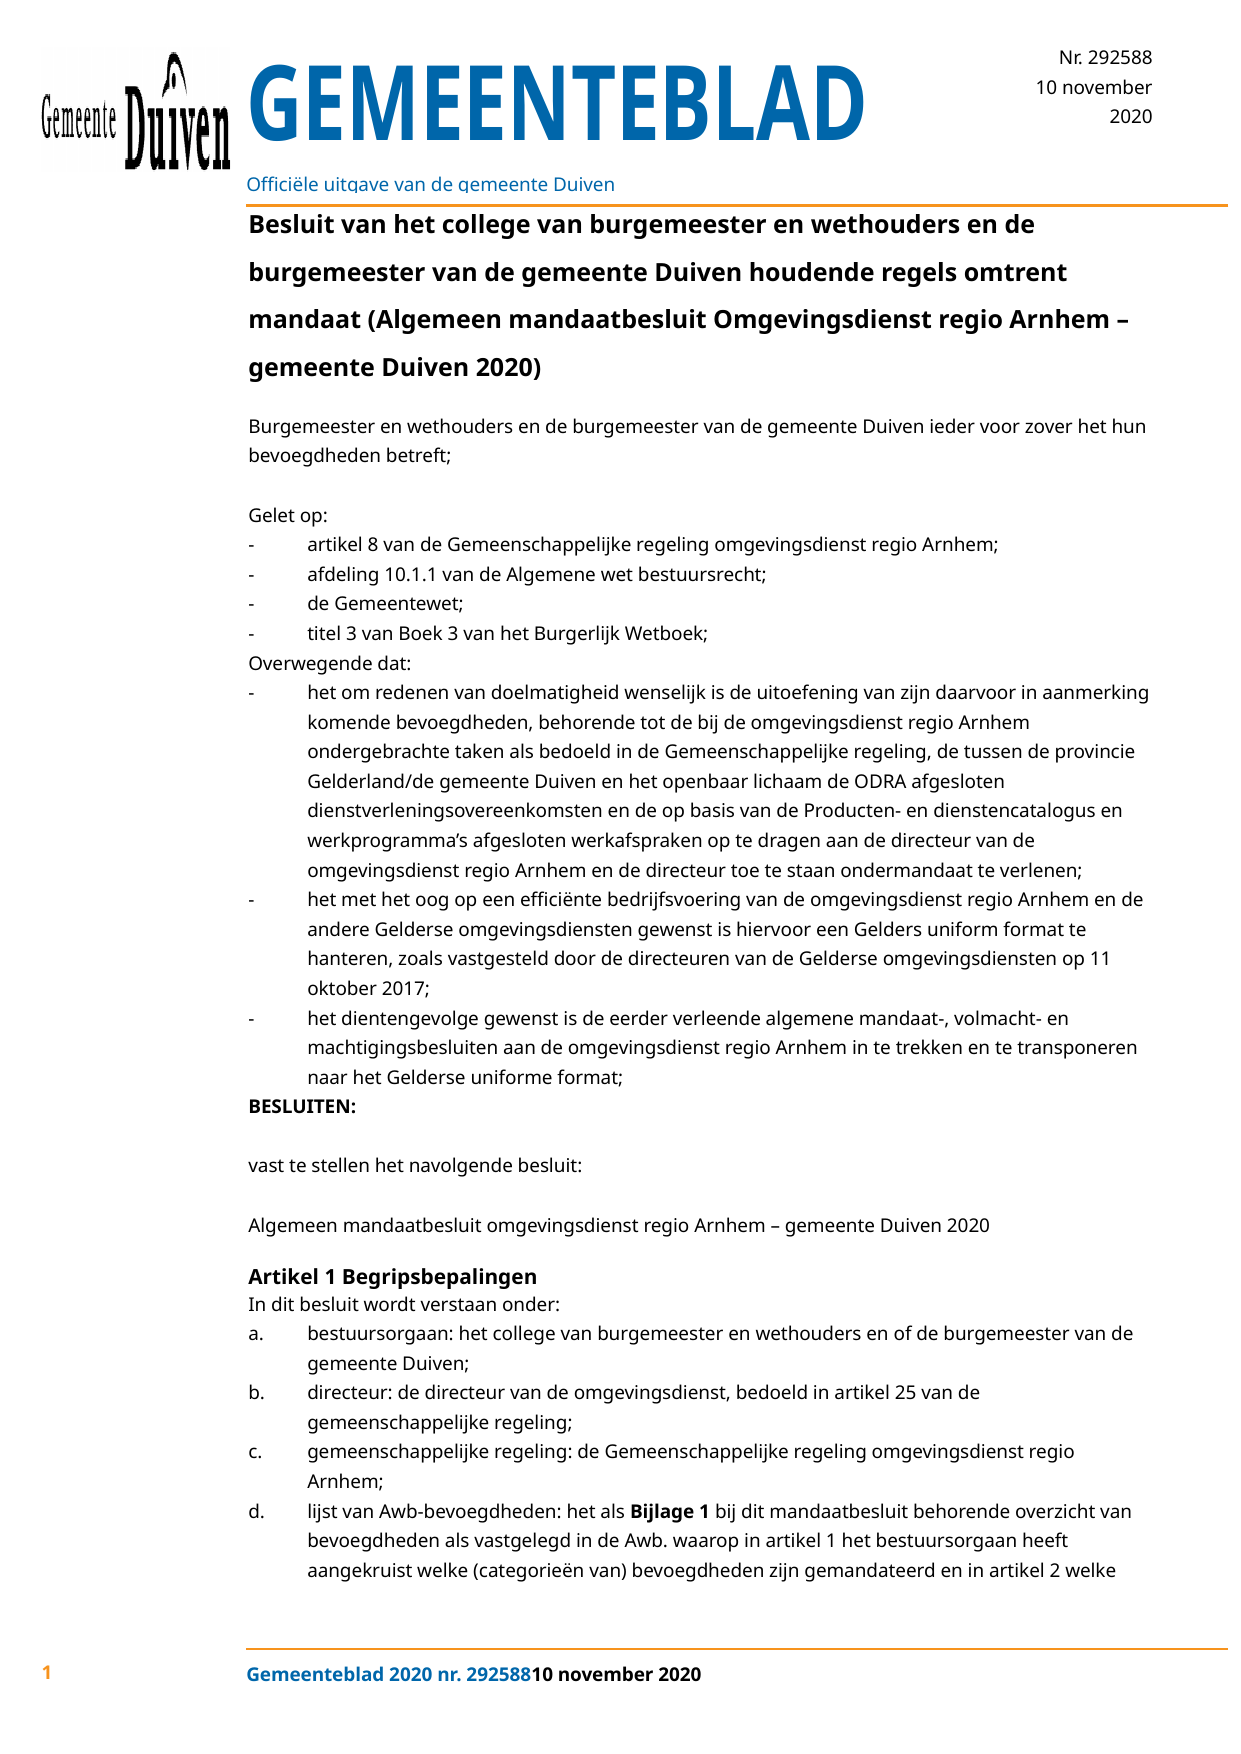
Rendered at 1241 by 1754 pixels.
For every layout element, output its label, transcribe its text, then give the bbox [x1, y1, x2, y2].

list bestuursorgaan: het college van burgemeester en wethouders en of de burgemeester van de gemeente Duiven; [248, 1320, 1152, 1376]
list directeur: de directeur van de omgevingsdienst, bedoeld in artikel 25 van de gemeenschappelijke regeling; [248, 1379, 1152, 1435]
text Artikel 1 Begripsbepalingen [248, 1262, 1152, 1291]
list het met het oog op een efficiënte bedrijfsvoering van de omgevingsdienst regio Arnhem en de andere Gelderse omgevingsdiensten gewenst is hiervoor een Gelders uniform format te hanteren, zoals vastgesteld door de directeuren van de Gelderse omgevingsdiensten op 11 oktober 2017; [248, 886, 1152, 1001]
text vast te stellen het navolgende besluit: [248, 1153, 1152, 1178]
list titel 3 van Boek 3 van het Burgerlijk Wetboek; [248, 620, 1152, 646]
list lijst van Awb-bevoegdheden: het als Bijlage 1 bij dit mandaatbesluit behorende overzicht van bevoegdheden als vastgelegd in de Awb. waarop in artikel 1 het bestuursorgaan heeft aangekruist welke (categorieën van) bevoegdheden zijn gemandateerd en in artikel 2 welke [248, 1498, 1152, 1583]
list afdeling 10.1.1 van de Algemene wet bestuursrecht; [248, 561, 1152, 587]
list het dientengevolge gewenst is de eerder verleende algemene mandaat-, volmacht- en machtigingsbesluiten aan de omgevingsdienst regio Arnhem in te trekken en te transponeren naar het Gelderse uniforme format; [248, 1005, 1152, 1090]
list het om redenen van doelmatigheid wenselijk is de uitoefening van zijn daarvoor in aanmerking komende bevoegdheden, behorende tot de bij de omgevingsdienst regio Arnhem ondergebrachte taken als bedoeld in de Gemeenschappelijke regeling, de tussen de provincie Gelderland/de gemeente Duiven en het openbaar lichaam de ODRA afgesloten dienstverleningsovereenkomsten en de op basis van de Producten- en dienstencatalogus en werkprogramma’s afgesloten werkafspraken op te dragen aan de directeur van de omgevingsdienst regio Arnhem en de directeur toe te staan ondermandaat te verlenen; [248, 679, 1152, 883]
text Overwegende dat: [248, 650, 1152, 676]
text Gelet op: [248, 502, 1152, 528]
picture [41, 47, 231, 172]
text In dit besluit wordt verstaan onder: [248, 1291, 1152, 1316]
list artikel 8 van de Gemeenschappelijke regeling omgevingsdienst regio Arnhem; [248, 531, 1152, 557]
text Burgemeester en wethouders en de burgemeester van de gemeente Duiven ieder voor zover het hun bevoegdheden betreft; [248, 413, 1152, 468]
text Besluit van het college van burgemeester en wethouders en de burgemeester van de gemeente Duiven houdende regels omtrent mandaat (Algemeen mandaatbesluit Omgevingsdienst regio Arnhem – gemeente Duiven 2020) [248, 207, 1152, 384]
list gemeenschappelijke regeling: de Gemeenschappelijke regeling omgevingsdienst regio Arnhem; [248, 1439, 1152, 1494]
text Algemeen mandaatbesluit omgevingsdienst regio Arnhem – gemeente Duiven 2020 [248, 1212, 1152, 1238]
list de Gemeentewet; [248, 591, 1152, 616]
text BESLUITEN: [248, 1093, 1152, 1119]
